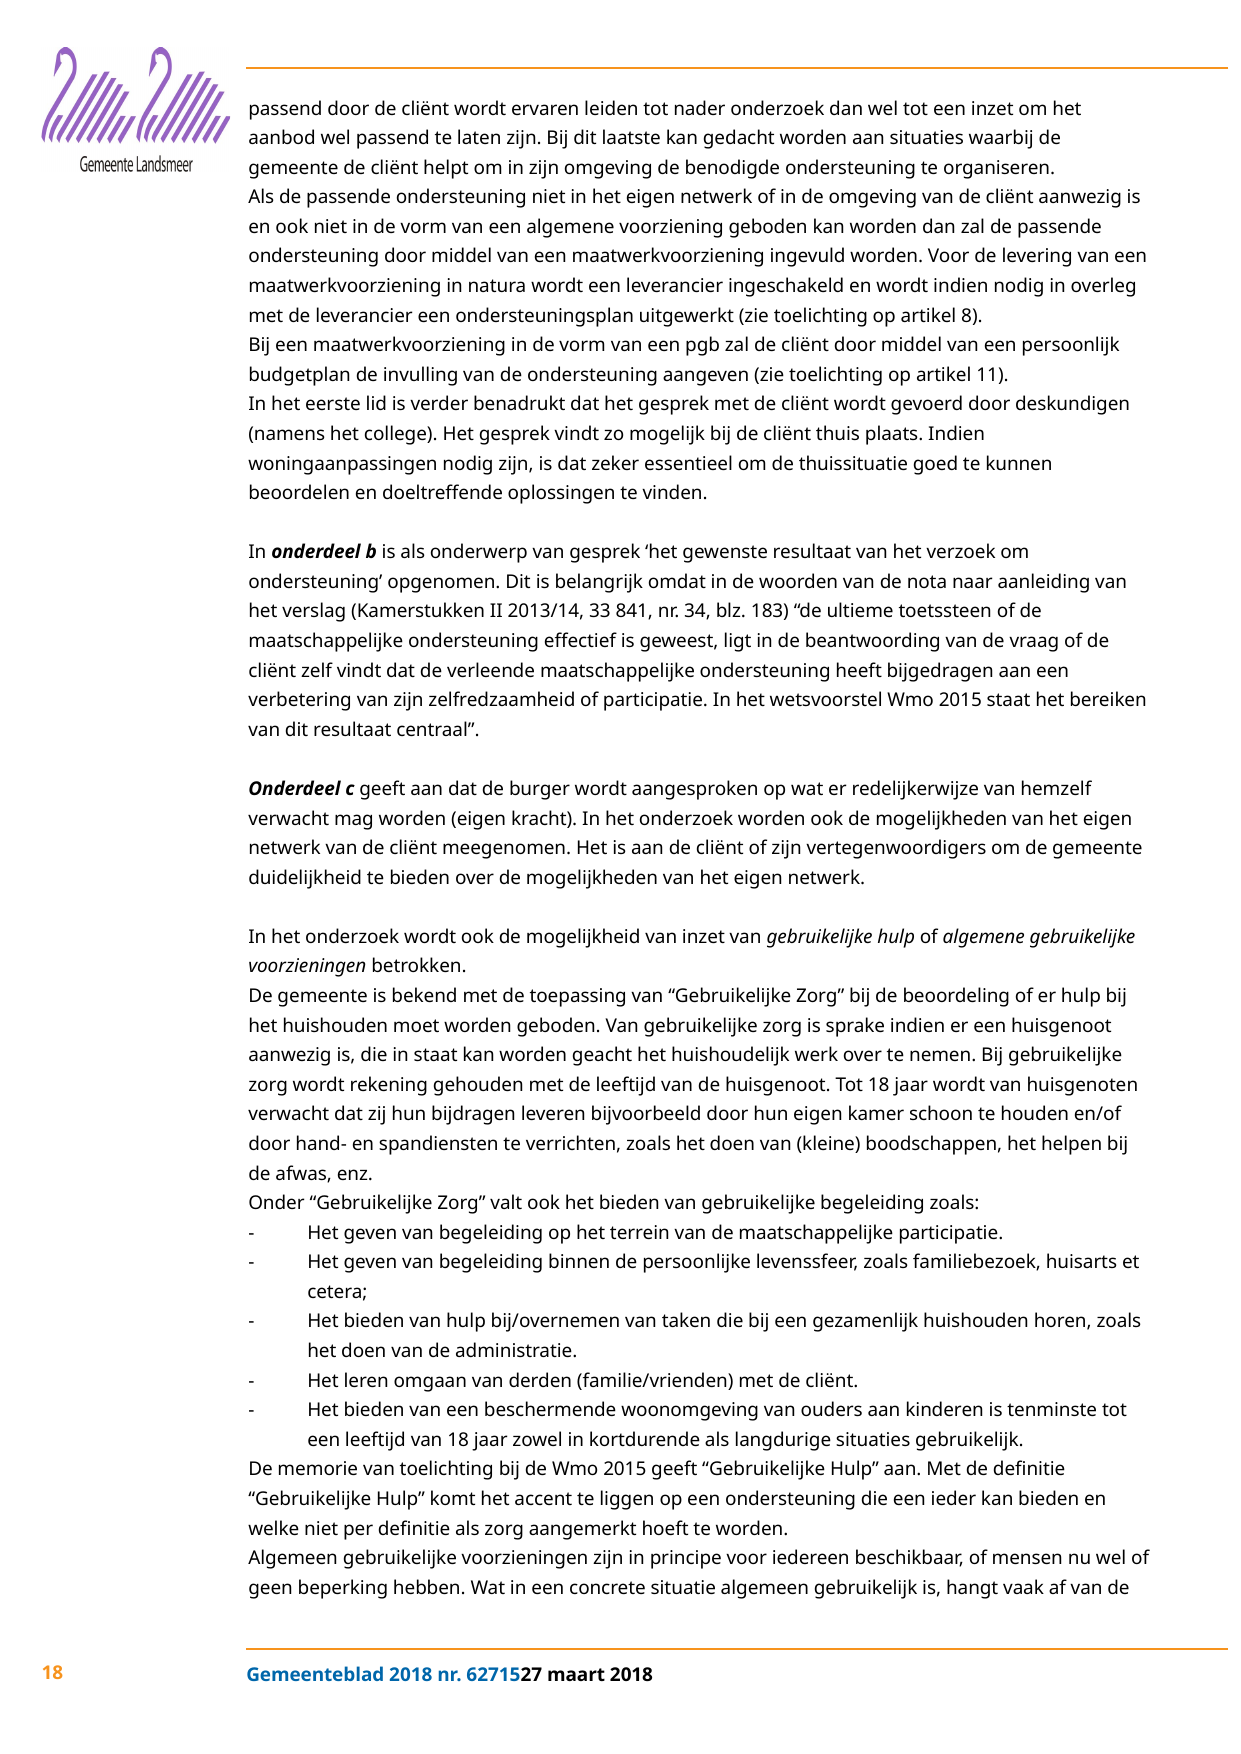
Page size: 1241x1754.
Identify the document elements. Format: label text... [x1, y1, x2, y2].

list Het geven van begeleiding op het terrein van de maatschappelijke participatie. [248, 1219, 1152, 1245]
text De memorie van toelichting bij de Wmo 2015 geeft “Gebruikelijke Hulp” aan. Met de definitie “Gebruikelijke Hulp” komt het accent te liggen op een ondersteuning die een ieder kan bieden en welke niet per definitie als zorg aangemerkt hoeft te worden. [248, 1456, 1152, 1541]
list Het leren omgaan van derden (familie/vrienden) met de cliënt. [248, 1367, 1152, 1393]
text In onderdeel b is als onderwerp van gesprek ‘het gewenste resultaat van het verzoek om ondersteuning’ opgenomen. Dit is belangrijk omdat in de woorden van de nota naar aanleiding van het verslag (Kamerstukken II 2013/14, 33 841, nr. 34, blz. 183) “de ultieme toetssteen of de maatschappelijke ondersteuning effectief is geweest, ligt in de beantwoording van de vraag of de cliënt zelf vindt dat de verleende maatschappelijke ondersteuning heeft bijgedragen aan een verbetering van zijn zelfredzaamheid of participatie. In het wetsvoorstel Wmo 2015 staat het bereiken van dit resultaat centraal”. [248, 538, 1152, 742]
picture [41, 47, 231, 172]
list Het bieden van een beschermende woonomgeving van ouders aan kinderen is tenminste tot een leeftijd van 18 jaar zowel in kortdurende als langdurige situaties gebruikelijk. [248, 1396, 1152, 1452]
text Onderdeel c geeft aan dat de burger wordt aangesproken op wat er redelijkerwijze van hemzelf verwacht mag worden (eigen kracht). In het onderzoek worden ook de mogelijkheden van het eigen netwerk van de cliënt meegenomen. Het is aan de cliënt of zijn vertegenwoordigers om de gemeente duidelijkheid te bieden over de mogelijkheden van het eigen netwerk. [248, 775, 1152, 890]
text passend door de cliënt wordt ervaren leiden tot nader onderzoek dan wel tot een inzet om het aanbod wel passend te laten zijn. Bij dit laatste kan gedacht worden aan situaties waarbij de gemeente de cliënt helpt om in zijn omgeving de benodigde ondersteuning te organiseren. [248, 95, 1152, 180]
list Het geven van begeleiding binnen de persoonlijke levenssfeer, zoals familiebezoek, huisarts et cetera; [248, 1248, 1152, 1304]
text In het onderzoek wordt ook de mogelijkheid van inzet van gebruikelijke hulp of algemene gebruikelijke voorzieningen betrokken. [248, 923, 1152, 978]
text Als de passende ondersteuning niet in het eigen netwerk of in de omgeving van de cliënt aanwezig is en ook niet in de vorm van een algemene voorziening geboden kan worden dan zal de passende ondersteuning door middel van een maatwerkvoorziening ingevuld worden. Voor de levering van een maatwerkvoorziening in natura wordt een leverancier ingeschakeld en wordt indien nodig in overleg met de leverancier een ondersteuningsplan uitgewerkt (zie toelichting op artikel 8). [248, 183, 1152, 328]
text In het eerste lid is verder benadrukt dat het gesprek met de cliënt wordt gevoerd door deskundigen (namens het college). Het gesprek vindt zo mogelijk bij de cliënt thuis plaats. Indien woningaanpassingen nodig zijn, is dat zeker essentieel om de thuissituatie goed te kunnen beoordelen en doeltreffende oplossingen te vinden. [248, 391, 1152, 505]
text De gemeente is bekend met de toepassing van “Gebruikelijke Zorg” bij de beoordeling of er hulp bij het huishouden moet worden geboden. Van gebruikelijke zorg is sprake indien er een huisgenoot aanwezig is, die in staat kan worden geacht het huishoudelijk werk over te nemen. Bij gebruikelijke zorg wordt rekening gehouden met de leeftijd van de huisgenoot. Tot 18 jaar wordt van huisgenoten verwacht dat zij hun bijdragen leveren bijvoorbeeld door hun eigen kamer schoon te houden en/of door hand- en spandiensten te verrichten, zoals het doen van (kleine) boodschappen, het helpen bij de afwas, enz. [248, 982, 1152, 1186]
text Onder “Gebruikelijke Zorg” valt ook het bieden van gebruikelijke begeleiding zoals: [248, 1189, 1152, 1215]
list Het bieden van hulp bij/overnemen van taken die bij een gezamenlijk huishouden horen, zoals het doen van de administratie. [248, 1308, 1152, 1363]
text Bij een maatwerkvoorziening in de vorm van een pgb zal de cliënt door middel van een persoonlijk budgetplan de invulling van de ondersteuning aangeven (zie toelichting op artikel 11). [248, 331, 1152, 387]
text Algemeen gebruikelijke voorzieningen zijn in principe voor iedereen beschikbaar, of mensen nu wel of geen beperking hebben. Wat in een concrete situatie algemeen gebruikelijk is, hangt vaak af van de [248, 1544, 1152, 1600]
